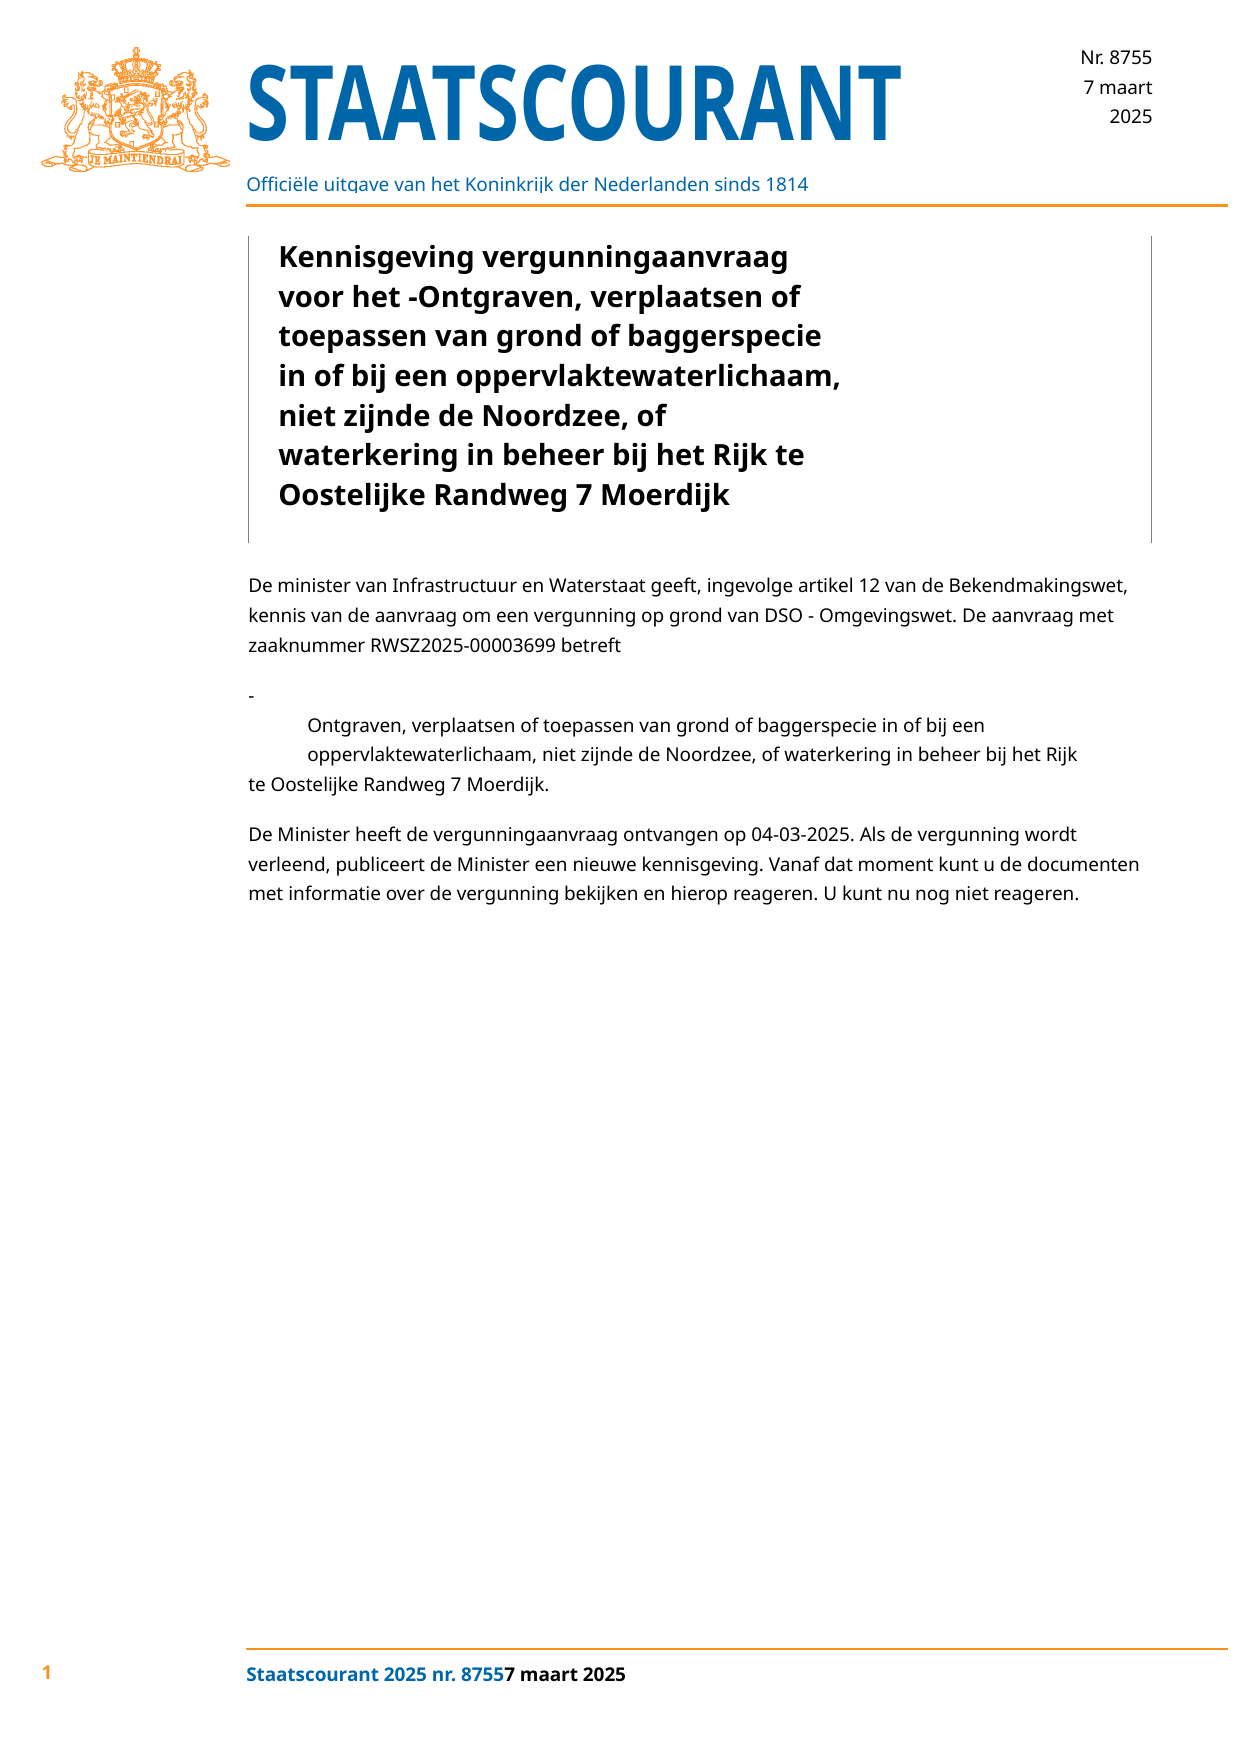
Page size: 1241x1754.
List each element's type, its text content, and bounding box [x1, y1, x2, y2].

table_header Kennisgeving vergunningaanvraag voor het -Ontgraven, verplaatsen of toepassen van grond of baggerspecie in of bij een oppervlaktewaterlichaam, niet zijnde de Noordzee, of waterkering in beheer bij het Rijk te Oostelijke Randweg 7 Moerdijk [249, 236, 850, 543]
table_header [850, 414, 1151, 543]
text te Oostelijke Randweg 7 Moerdijk. [248, 771, 1152, 797]
text De minister van Infrastructuur en Waterstaat geeft, ingevolge artikel 12 van de Bekendmakingswet, kennis van de aanvraag om een vergunning op grond van DSO - Omgevingswet. De aanvraag met zaaknummer RWSZ2025-00003699 betreft [248, 573, 1152, 658]
table_header [850, 236, 912, 413]
list Ontgraven, verplaatsen of toepassen van grond of baggerspecie in of bij een oppervlaktewaterlichaam, niet zijnde de Noordzee, of waterkering in beheer bij het Rijk [248, 712, 1152, 767]
text De Minister heeft de vergunningaanvraag ontvangen op 04-03-2025. Als de vergunning wordt verleend, publiceert de Minister een nieuwe kennisgeving. Vanaf dat moment kunt u de documenten met informatie over de vergunning bekijken en hierop reageren. U kunt nu nog niet reageren. [248, 821, 1152, 906]
picture [41, 47, 231, 172]
table_header [1090, 236, 1151, 413]
picture [912, 236, 1090, 414]
